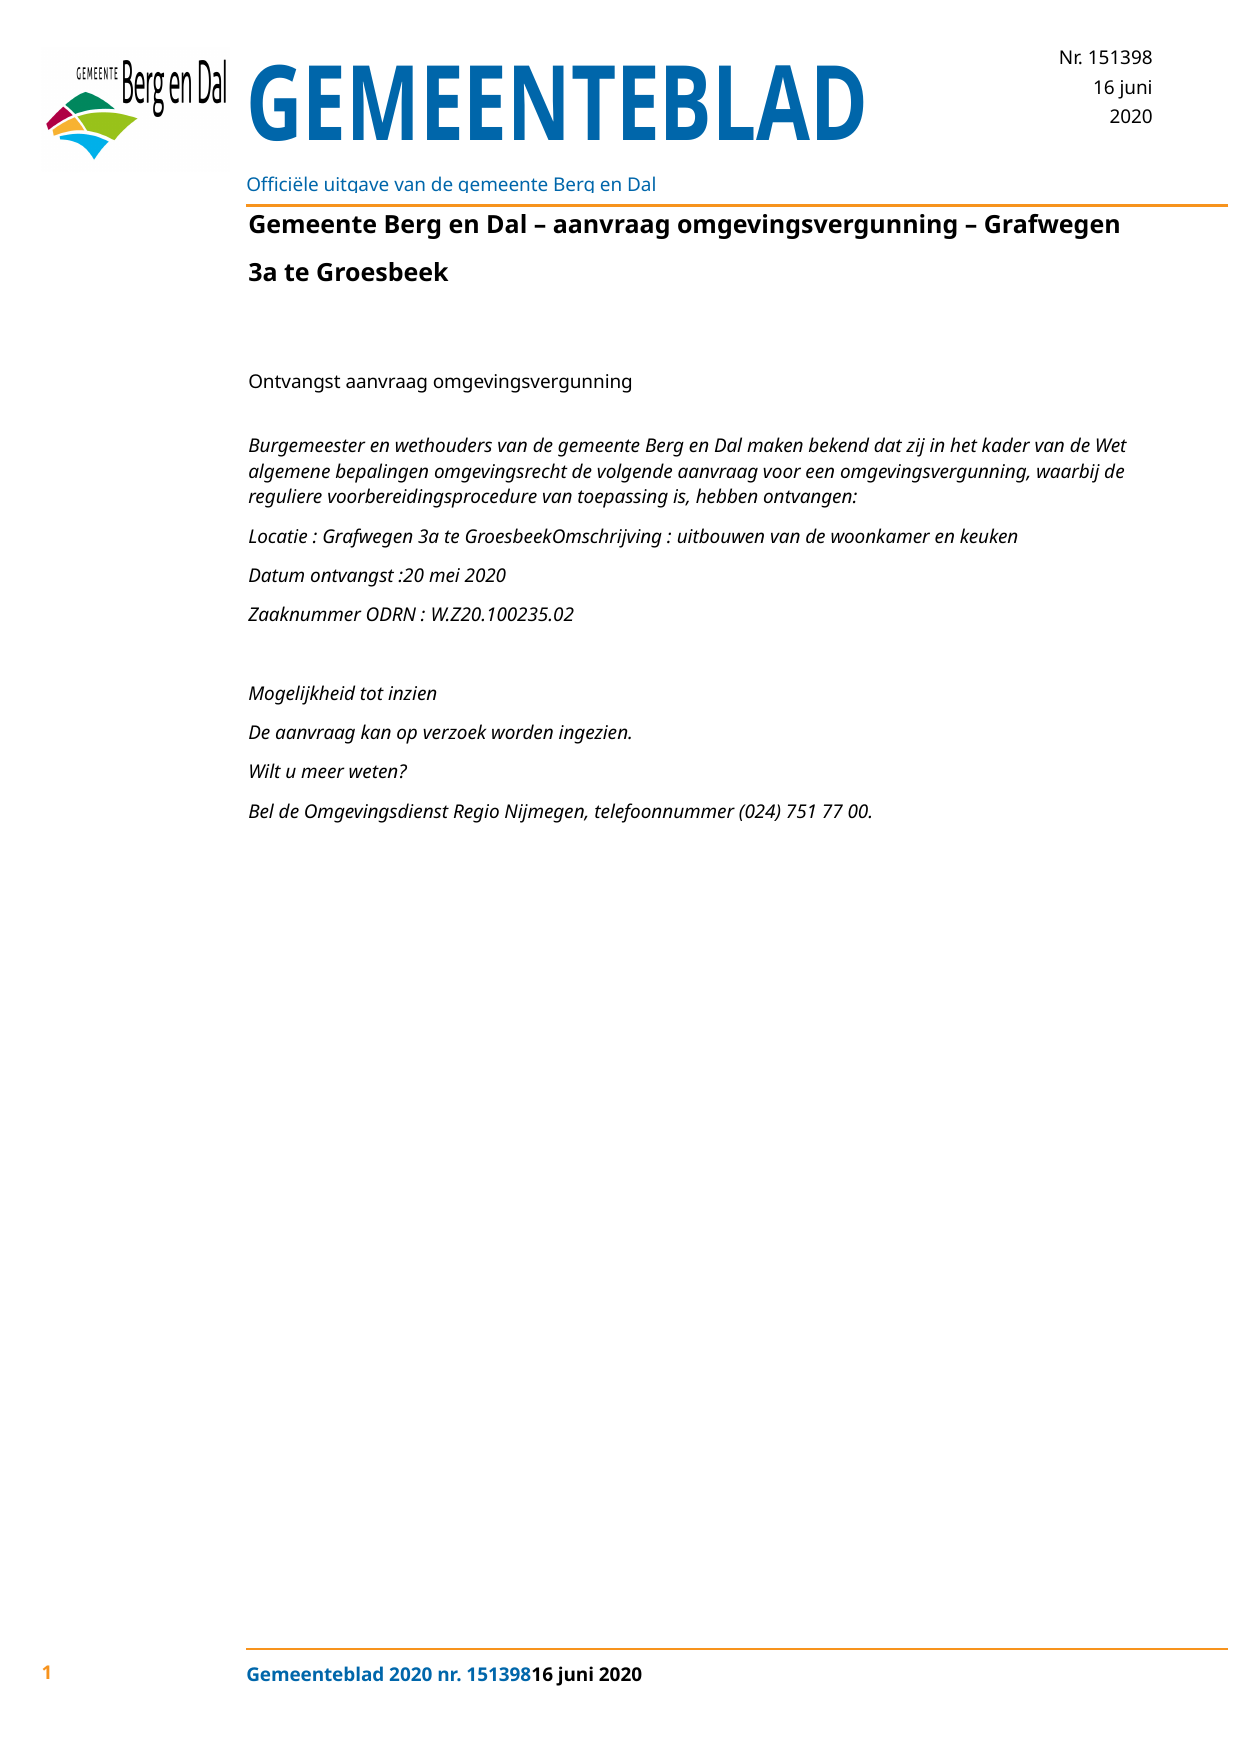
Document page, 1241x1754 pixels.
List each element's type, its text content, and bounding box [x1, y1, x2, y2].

text Gemeente Berg en Dal – aanvraag omgevingsvergunning – Grafwegen 3a te Groesbeek [248, 207, 1152, 288]
picture [41, 47, 231, 172]
text Mogelijkheid tot inzien [248, 680, 1152, 706]
text Locatie : Grafwegen 3a te GroesbeekOmschrijving : uitbouwen van de woonkamer en keuken [248, 523, 1152, 549]
text Datum ontvangst :20 mei 2020 [248, 562, 1152, 588]
text Burgemeester en wethouders van de gemeente Berg en Dal maken bekend dat zij in het kader van de Wet algemene bepalingen omgevingsrecht de volgende aanvraag voor een omgevingsvergunning, waarbij de reguliere voorbereidingsprocedure van toepassing is, hebben ontvangen: [248, 432, 1152, 509]
text Bel de Omgevingsdienst Regio Nijmegen, telefoonnummer (024) 751 77 00. [248, 798, 1152, 824]
text Ontvangst aanvraag omgevingsvergunning [248, 368, 1152, 394]
text Zaaknummer ODRN : W.Z20.100235.02 [248, 602, 1152, 627]
text Wilt u meer weten? [248, 759, 1152, 784]
text De aanvraag kan op verzoek worden ingezien. [248, 719, 1152, 745]
